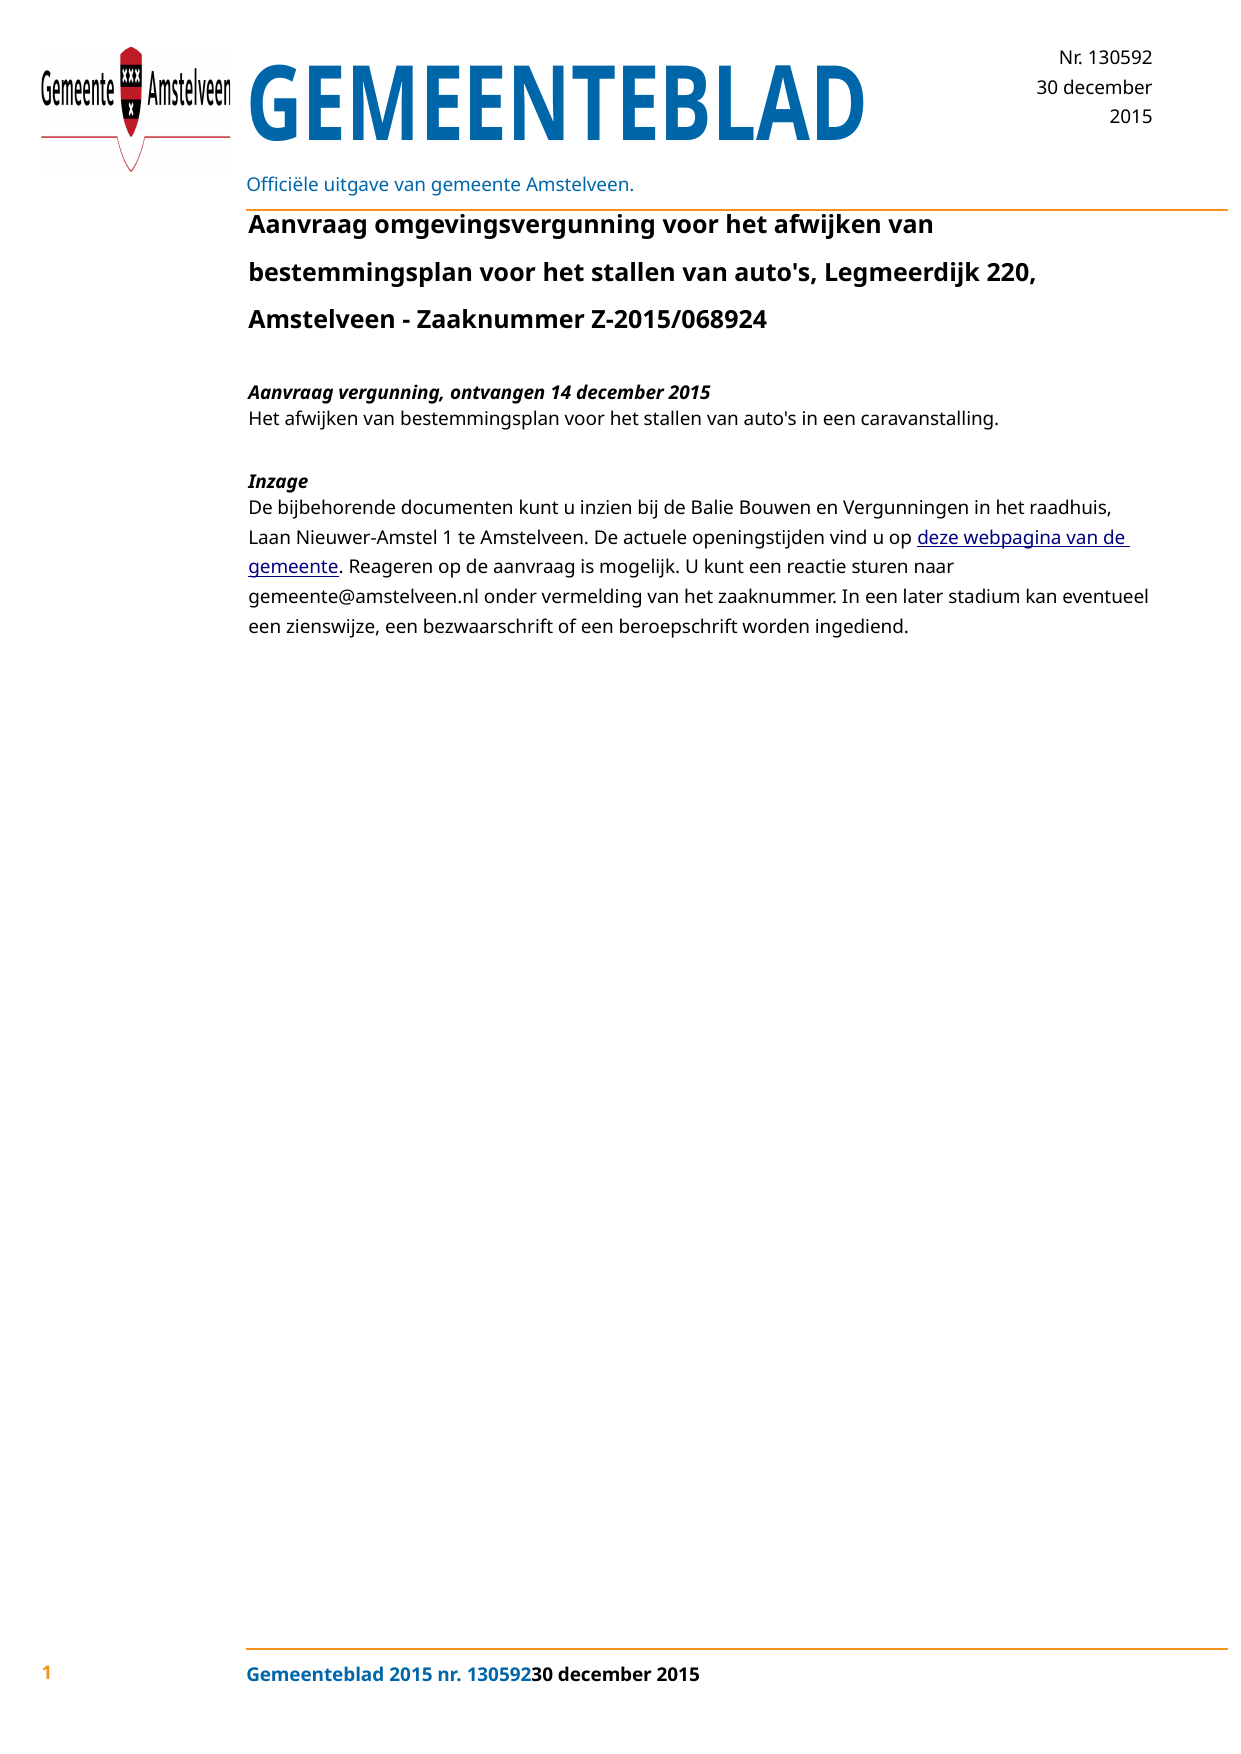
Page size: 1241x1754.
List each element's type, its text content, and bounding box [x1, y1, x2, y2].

text De bijbehorende documenten kunt u inzien bij de Balie Bouwen en Vergunningen in het raadhuis, Laan Nieuwer-Amstel 1 te Amstelveen. De actuele openingstijden vind u op deze webpagina van de gemeente. Reageren op de aanvraag is mogelijk. U kunt een reactie sturen naar gemeente@amstelveen.nl onder vermelding van het zaaknummer. In een later stadium kan eventueel een zienswijze, een bezwaarschrift of een beroepschrift worden ingediend. [248, 494, 1152, 638]
text Het afwijken van bestemmingsplan voor het stallen van auto's in een caravanstalling. [248, 405, 1152, 431]
text Inzage [248, 469, 1152, 494]
picture [41, 47, 231, 172]
text Aanvraag vergunning, ontvangen 14 december 2015 [248, 379, 1152, 405]
text Aanvraag omgevingsvergunning voor het afwijken van bestemmingsplan voor het stallen van auto's, Legmeerdijk 220, Amstelveen - Zaaknummer Z-2015/068924 [248, 211, 1152, 336]
